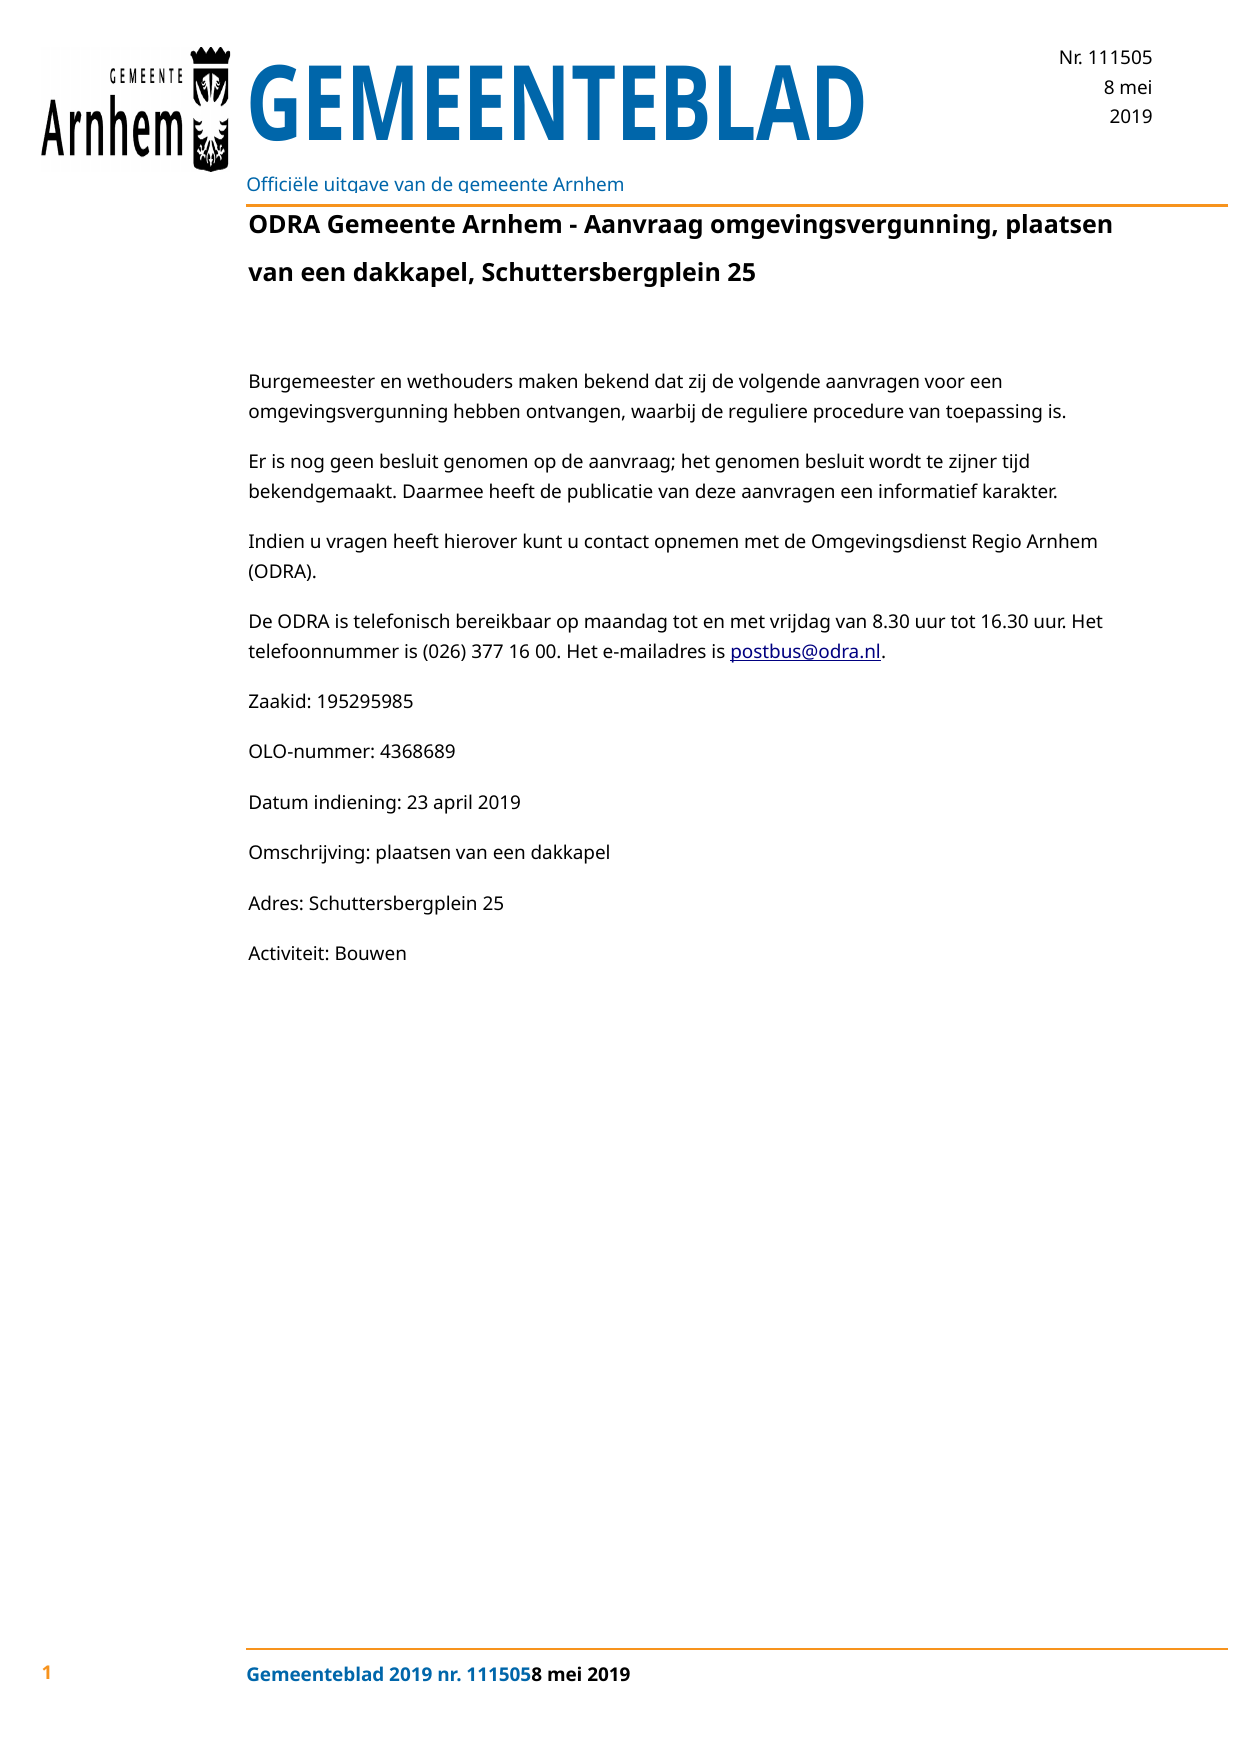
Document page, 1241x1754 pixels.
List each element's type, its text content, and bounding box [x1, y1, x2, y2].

text Datum indiening: 23 april 2019 [248, 789, 1152, 815]
text Er is nog geen besluit genomen op de aanvraag; het genomen besluit wordt te zijner tijd bekendgemaakt. Daarmee heeft de publicatie van deze aanvragen een informatief karakter. [248, 448, 1152, 504]
text De ODRA is telefonisch bereikbaar op maandag tot en met vrijdag van 8.30 uur tot 16.30 uur. Het telefoonnummer is (026) 377 16 00. Het e-mailadres is postbus@odra.nl. [248, 608, 1152, 664]
text Zaakid: 195295985 [248, 688, 1152, 714]
text Omschrijving: plaatsen van een dakkapel [248, 839, 1152, 865]
picture [41, 47, 231, 172]
text Adres: Schuttersbergplein 25 [248, 890, 1152, 916]
text ODRA Gemeente Arnhem - Aanvraag omgevingsvergunning, plaatsen van een dakkapel, Schuttersbergplein 25 [248, 207, 1152, 288]
text Activiteit: Bouwen [248, 940, 1152, 966]
text Burgemeester en wethouders maken bekend dat zij de volgende aanvragen voor een omgevingsvergunning hebben ontvangen, waarbij de reguliere procedure van toepassing is. [248, 368, 1152, 424]
text Indien u vragen heeft hierover kunt u contact opnemen met de Omgevingsdienst Regio Arnhem (ODRA). [248, 528, 1152, 584]
text OLO-nummer: 4368689 [248, 739, 1152, 764]
